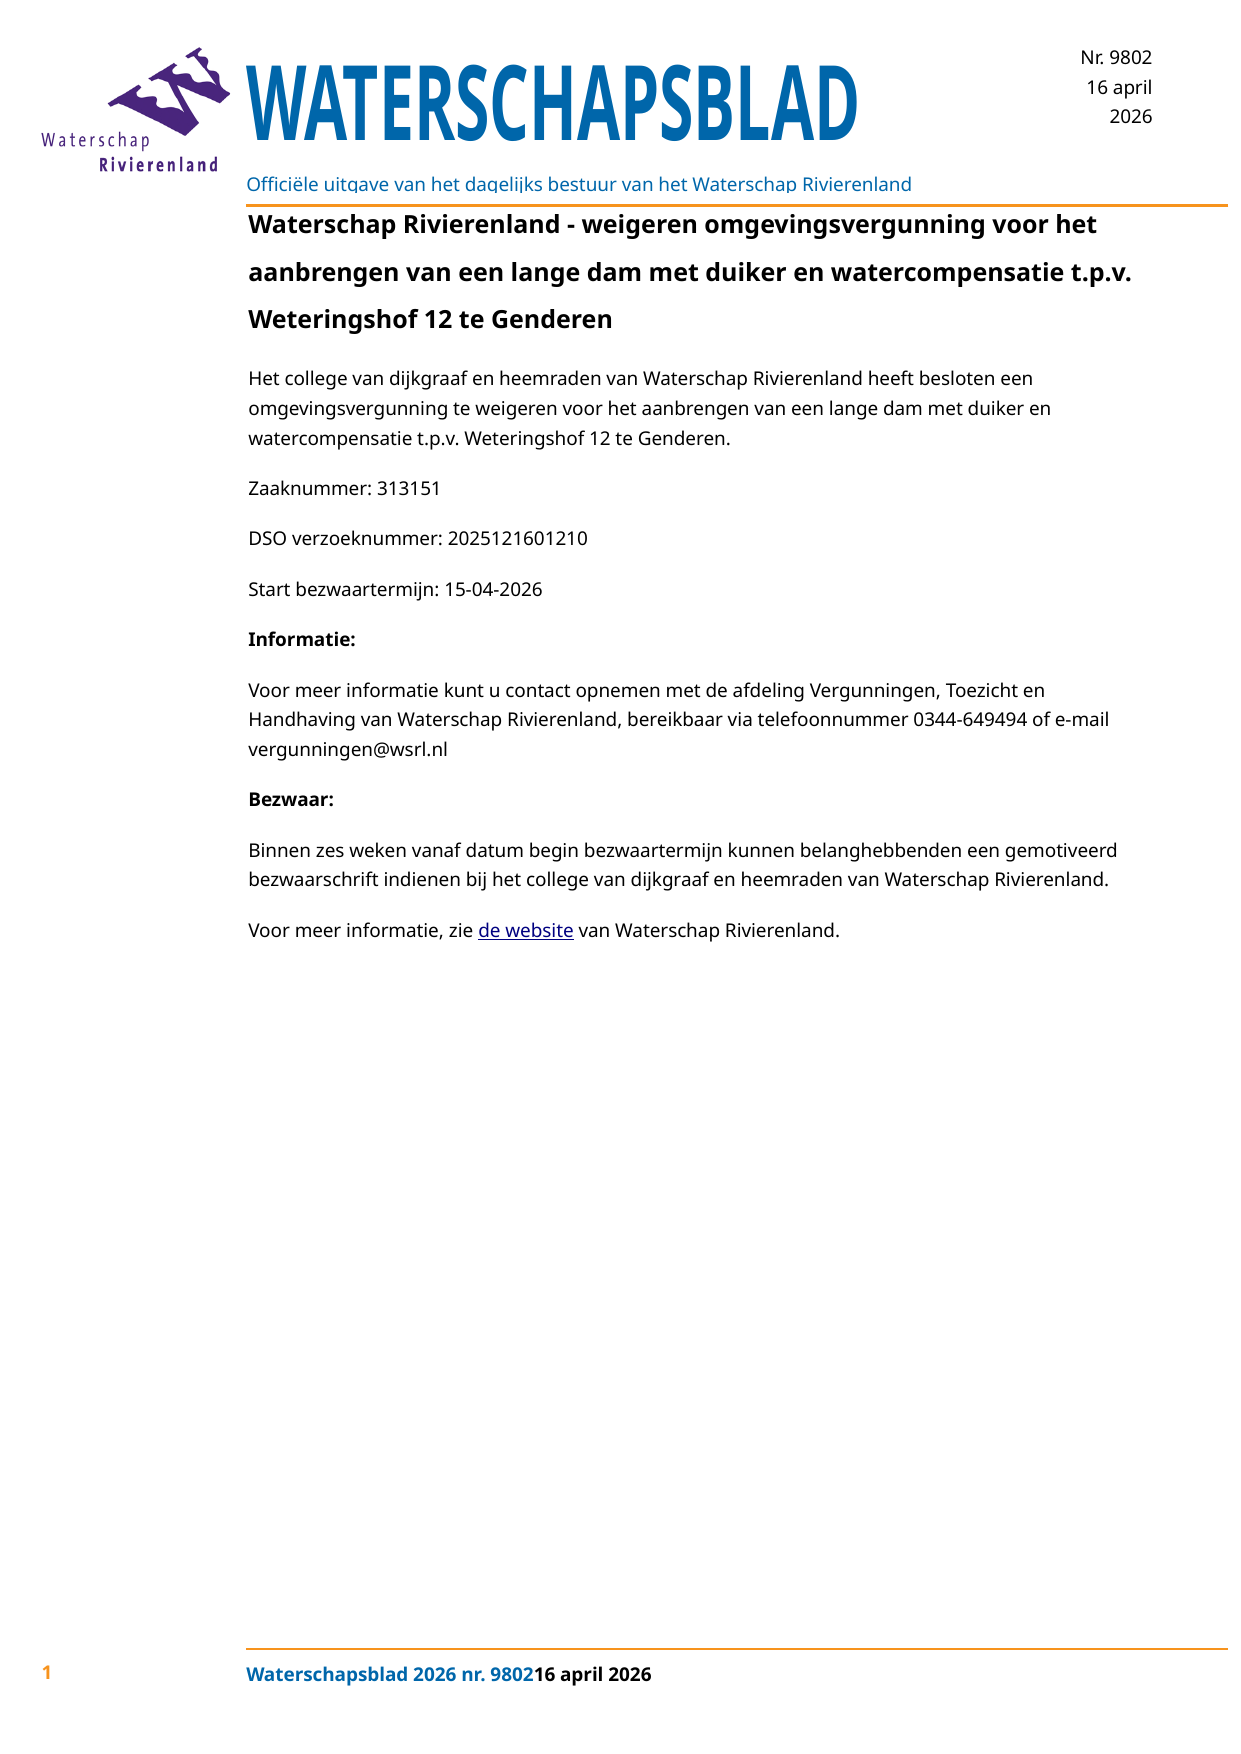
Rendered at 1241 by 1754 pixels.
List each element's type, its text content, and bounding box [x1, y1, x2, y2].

text Het college van dijkgraaf en heemraden van Waterschap Rivierenland heeft besloten een omgevingsvergunning te weigeren voor het aanbrengen van een lange dam met duiker en watercompensatie t.p.v. Weteringshof 12 te Genderen. [248, 366, 1152, 450]
text Waterschap Rivierenland - weigeren omgevingsvergunning voor het aanbrengen van een lange dam met duiker en watercompensatie t.p.v. Weteringshof 12 te Genderen [248, 207, 1152, 336]
text Voor meer informatie kunt u contact opnemen met de afdeling Vergunningen, Toezicht en Handhaving van Waterschap Rivierenland, bereikbaar via telefoonnummer 0344-649494 of e-mail vergunningen@wsrl.nl [248, 677, 1152, 762]
text Start bezwaartermijn: 15-04-2026 [248, 576, 1152, 602]
text Voor meer informatie, zie de website van Waterschap Rivierenland. [248, 917, 1152, 942]
picture [41, 47, 231, 172]
text DSO verzoeknummer: 2025121601210 [248, 526, 1152, 551]
text Bezwaar: [248, 786, 1152, 812]
text Informatie: [248, 626, 1152, 652]
text Zaaknummer: 313151 [248, 475, 1152, 501]
text Binnen zes weken vanaf datum begin bezwaartermijn kunnen belanghebbenden een gemotiveerd bezwaarschrift indienen bij het college van dijkgraaf en heemraden van Waterschap Rivierenland. [248, 837, 1152, 892]
